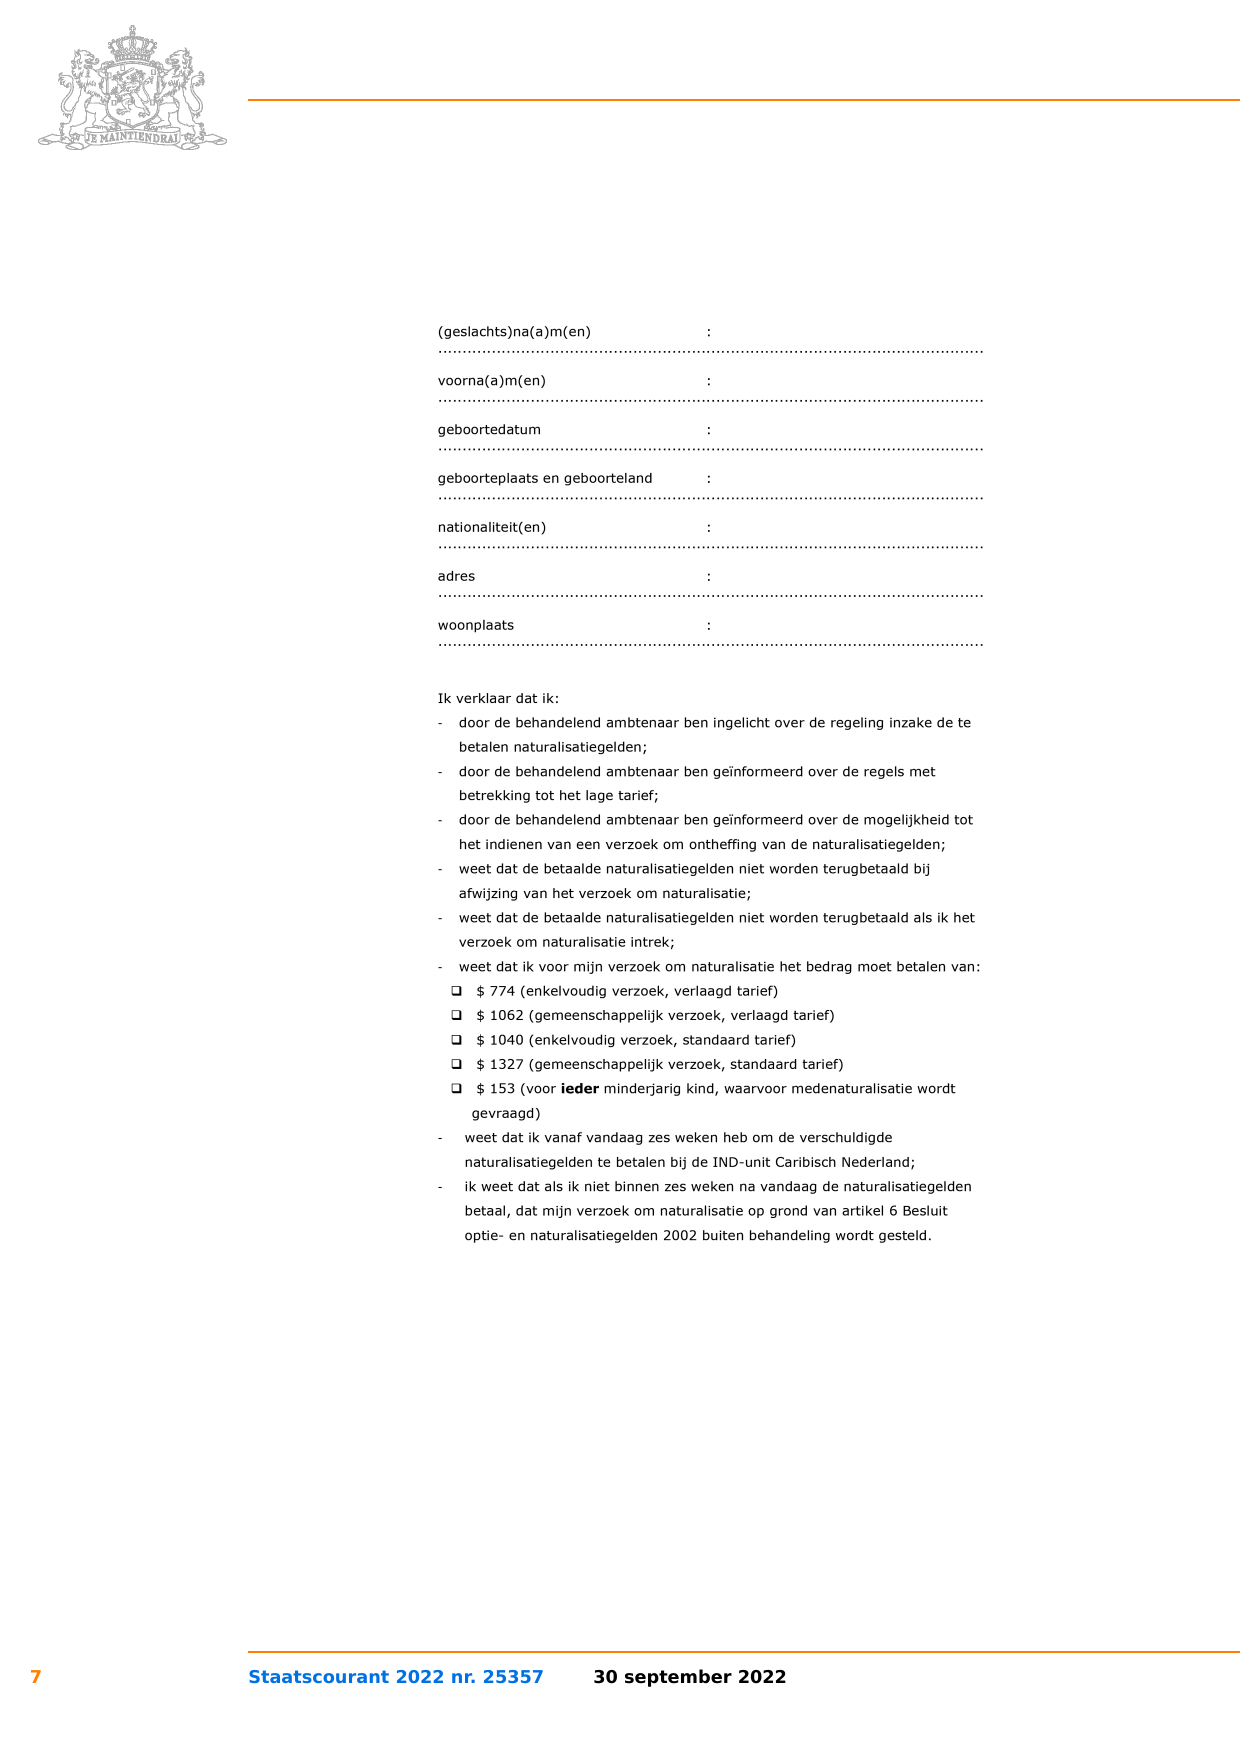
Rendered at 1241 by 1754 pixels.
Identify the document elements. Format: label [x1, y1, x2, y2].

picture [38, 25, 227, 150]
picture [248, 155, 1134, 1407]
